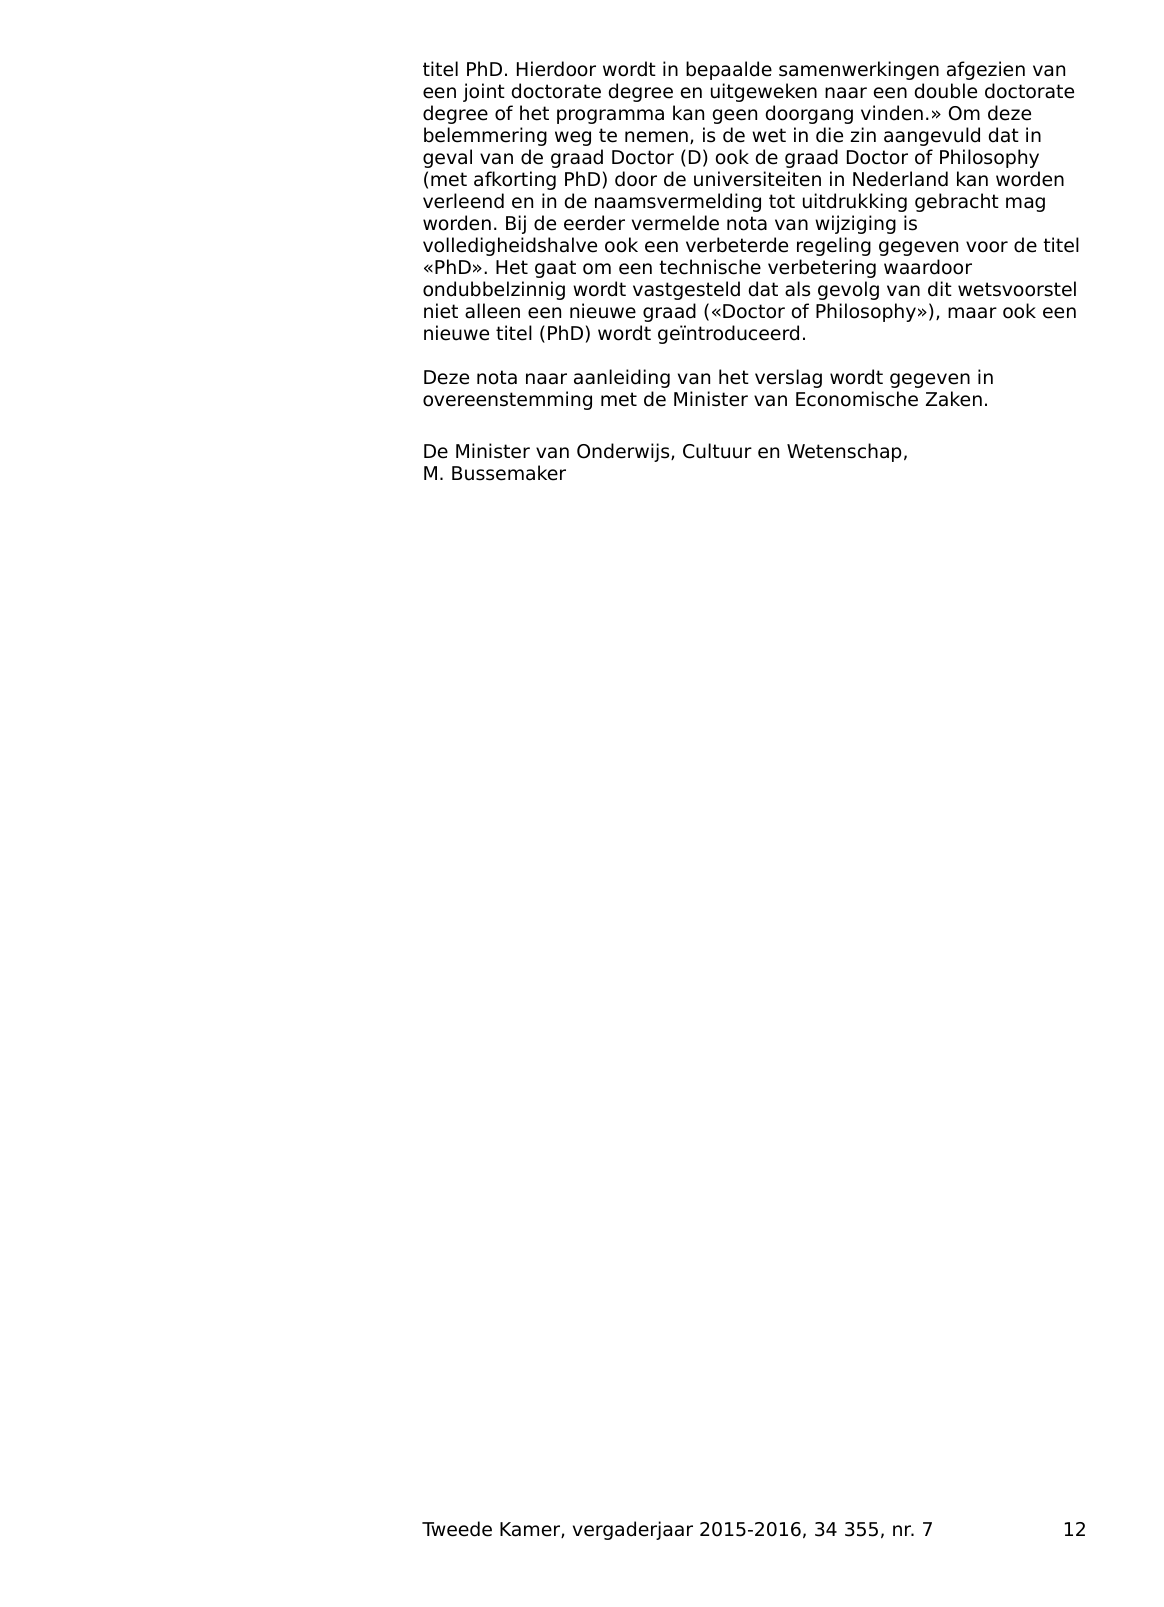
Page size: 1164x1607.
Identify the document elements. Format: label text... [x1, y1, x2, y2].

text De Minister van Onderwijs, Cultuur en Wetenschap, M. Bussemaker [422, 441, 1087, 485]
text Deze nota naar aanleiding van het verslag wordt gegeven in overeenstemming met de Minister van Economische Zaken. [422, 367, 1087, 411]
text titel PhD. Hierdoor wordt in bepaalde samenwerkingen afgezien van een joint doctorate degree en uitgeweken naar een double doctorate degree of het programma kan geen doorgang vinden.» Om deze belemmering weg te nemen, is de wet in die zin aangevuld dat in geval van de graad Doctor (D) ook de graad Doctor of Philosophy (met afkorting PhD) door de universiteiten in Nederland kan worden verleend en in de naamsvermelding tot uitdrukking gebracht mag worden. Bij de eerder vermelde nota van wijziging is volledigheidshalve ook een verbeterde regeling gegeven voor de titel «PhD». Het gaat om een technische verbetering waardoor ondubbelzinnig wordt vastgesteld dat als gevolg van dit wetsvoorstel niet alleen een nieuwe graad («Doctor of Philosophy»), maar ook een nieuwe titel (PhD) wordt geïntroduceerd. [422, 59, 1087, 345]
